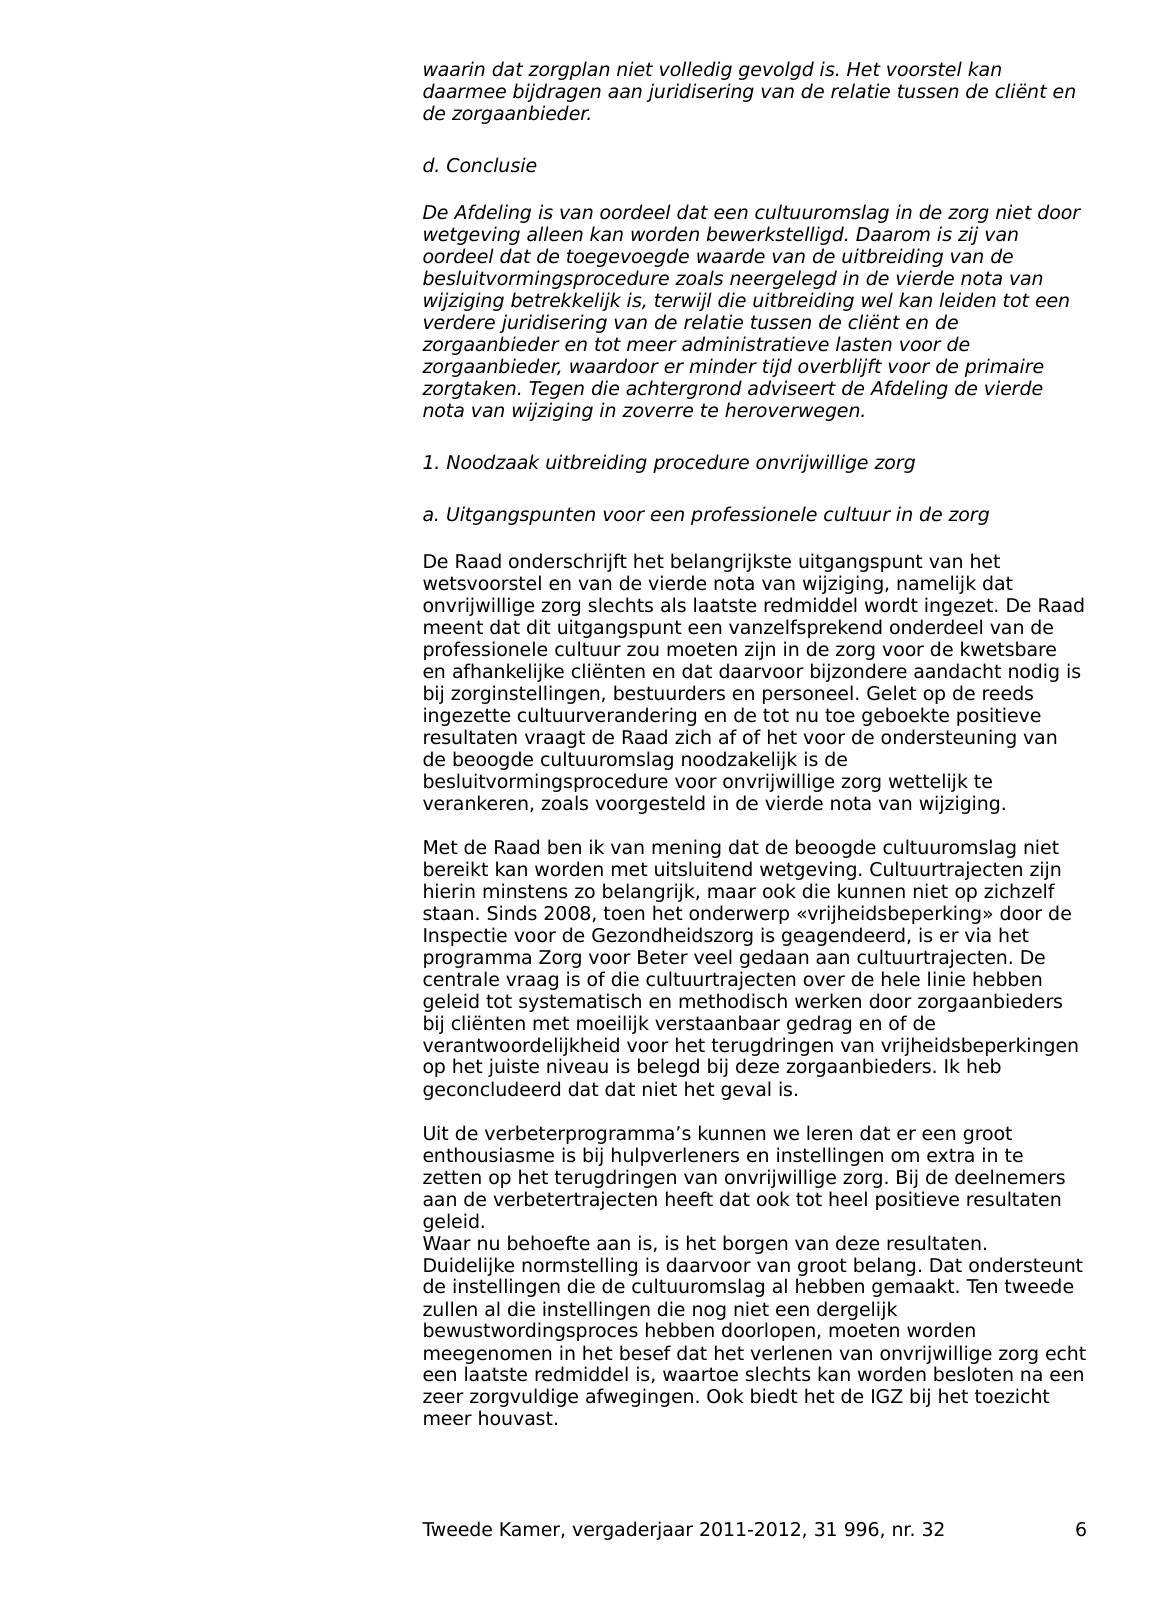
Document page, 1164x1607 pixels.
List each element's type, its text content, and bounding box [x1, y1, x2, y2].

text De Raad onderschrijft het belangrijkste uitgangspunt van het wetsvoorstel en van de vierde nota van wijziging, namelijk dat onvrijwillige zorg slechts als laatste redmiddel wordt ingezet. De Raad meent dat dit uitgangspunt een vanzelfsprekend onderdeel van de professionele cultuur zou moeten zijn in de zorg voor de kwetsbare en afhankelijke cliënten en dat daarvoor bijzondere aandacht nodig is bij zorginstellingen, bestuurders en personeel. Gelet op de reeds ingezette cultuurverandering en de tot nu toe geboekte positieve resultaten vraagt de Raad zich af of het voor de ondersteuning van de beoogde cultuuromslag noodzakelijk is de besluitvormingsprocedure voor onvrijwillige zorg wettelijk te verankeren, zoals voorgesteld in de vierde nota van wijziging. [422, 551, 1087, 814]
text waarin dat zorgplan niet volledig gevolgd is. Het voorstel kan daarmee bijdragen aan juridisering van de relatie tussen de cliënt en de zorgaanbieder. [422, 59, 1087, 125]
text Waar nu behoefte aan is, is het borgen van deze resultaten. Duidelijke normstelling is daarvoor van groot belang. Dat ondersteunt de instellingen die de cultuuromslag al hebben gemaakt. Ten tweede zullen al die instellingen die nog niet een dergelijk bewustwordingsproces hebben doorlopen, moeten worden meegenomen in het besef dat het verlenen van onvrijwillige zorg echt een laatste redmiddel is, waartoe slechts kan worden besloten na een zeer zorgvuldige afwegingen. Ook biedt het de IGZ bij het toezicht meer houvast. [422, 1232, 1087, 1430]
text De Afdeling is van oordeel dat een cultuuromslag in de zorg niet door wetgeving alleen kan worden bewerkstelligd. Daarom is zij van oordeel dat de toegevoegde waarde van de uitbreiding van de besluitvormingsprocedure zoals neergelegd in de vierde nota van wijziging betrekkelijk is, terwijl die uitbreiding wel kan leiden tot een verdere juridisering van de relatie tussen de cliënt en de zorgaanbieder en tot meer administratieve lasten voor de zorgaanbieder, waardoor er minder tijd overblijft voor de primaire zorgtaken. Tegen die achtergrond adviseert de Afdeling de vierde nota van wijziging in zoverre te heroverwegen. [422, 202, 1087, 422]
subtitle a. Uitgangspunten voor een professionele cultuur in de zorg [422, 504, 1087, 526]
subtitle 1. Noodzaak uitbreiding procedure onvrijwillige zorg [422, 452, 1087, 474]
text Met de Raad ben ik van mening dat de beoogde cultuuromslag niet bereikt kan worden met uitsluitend wetgeving. Cultuurtrajecten zijn hierin minstens zo belangrijk, maar ook die kunnen niet op zichzelf staan. Sinds 2008, toen het onderwerp «vrijheidsbeperking» door de Inspectie voor de Gezondheidszorg is geagendeerd, is er via het programma Zorg voor Beter veel gedaan aan cultuurtrajecten. De centrale vraag is of die cultuurtrajecten over de hele linie hebben geleid tot systematisch en methodisch werken door zorgaanbieders bij cliënten met moeilijk verstaanbaar gedrag en of de verantwoordelijkheid voor het terugdringen van vrijheidsbeperkingen op het juiste niveau is belegd bij deze zorgaanbieders. Ik heb geconcludeerd dat dat niet het geval is. [422, 837, 1087, 1100]
subtitle d. Conclusie [422, 155, 1087, 177]
text Uit de verbeterprogramma’s kunnen we leren dat er een groot enthousiasme is bij hulpverleners en instellingen om extra in te zetten op het terugdringen van onvrijwillige zorg. Bij de deelnemers aan de verbetertrajecten heeft dat ook tot heel positieve resultaten geleid. [422, 1123, 1087, 1232]
